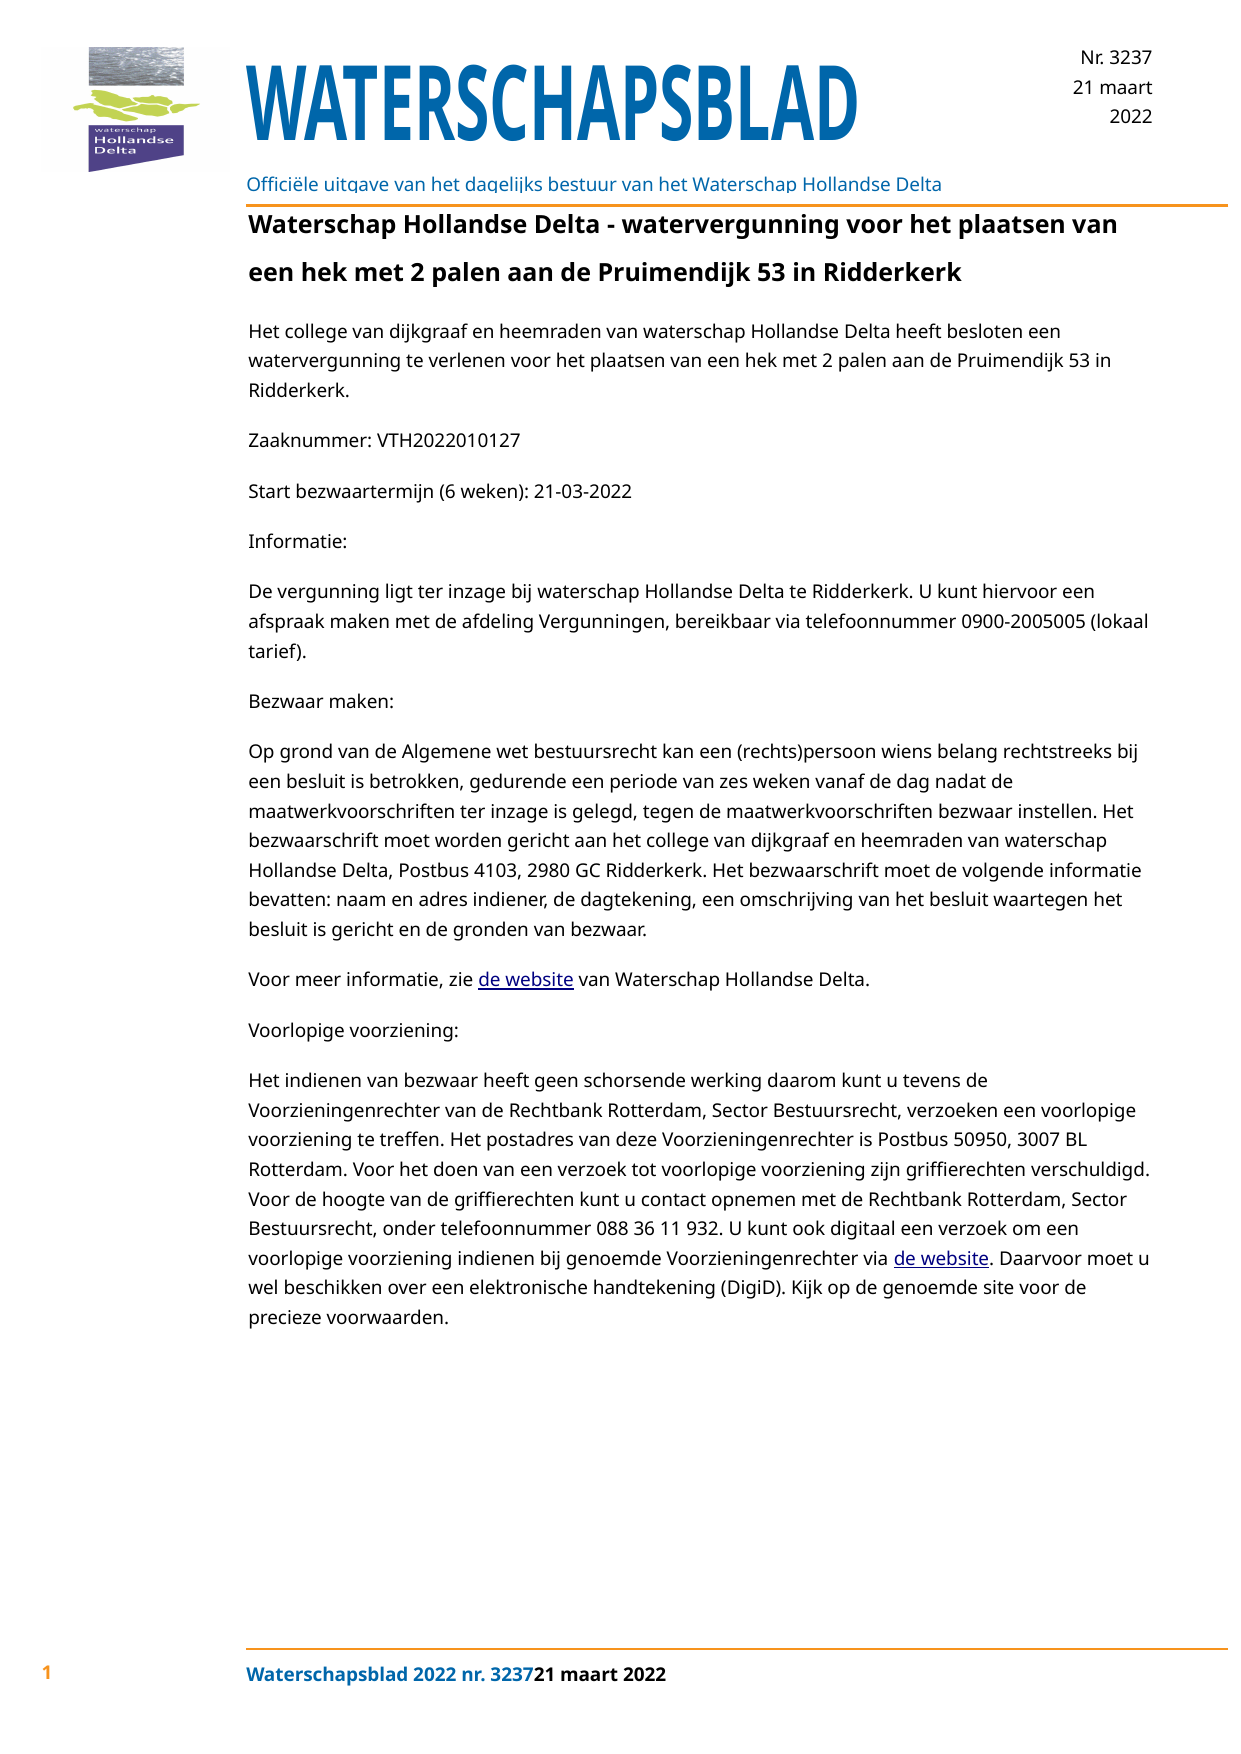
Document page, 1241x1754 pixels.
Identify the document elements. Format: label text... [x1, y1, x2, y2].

text Op grond van de Algemene wet bestuursrecht kan een (rechts)persoon wiens belang rechtstreeks bij een besluit is betrokken, gedurende een periode van zes weken vanaf de dag nadat de maatwerkvoorschriften ter inzage is gelegd, tegen de maatwerkvoorschriften bezwaar instellen. Het bezwaarschrift moet worden gericht aan het college van dijkgraaf en heemraden van waterschap Hollandse Delta, Postbus 4103, 2980 GC Ridderkerk. Het bezwaarschrift moet de volgende informatie bevatten: naam en adres indiener, de dagtekening, een omschrijving van het besluit waartegen het besluit is gericht en de gronden van bezwaar. [248, 739, 1152, 942]
text Het college van dijkgraaf en heemraden van waterschap Hollandse Delta heeft besloten een watervergunning te verlenen voor het plaatsen van een hek met 2 palen aan de Pruimendijk 53 in Ridderkerk. [248, 318, 1152, 403]
text Waterschap Hollandse Delta - watervergunning voor het plaatsen van een hek met 2 palen aan de Pruimendijk 53 in Ridderkerk [248, 207, 1152, 288]
text Start bezwaartermijn (6 weken): 21-03-2022 [248, 478, 1152, 504]
text Het indienen van bezwaar heeft geen schorsende werking daarom kunt u tevens de Voorzieningenrechter van de Rechtbank Rotterdam, Sector Bestuursrecht, verzoeken een voorlopige voorziening te treffen. Het postadres van deze Voorzieningenrechter is Postbus 50950, 3007 BL Rotterdam. Voor het doen van een verzoek tot voorlopige voorziening zijn griffierechten verschuldigd. Voor de hoogte van de griffierechten kunt u contact opnemen met de Rechtbank Rotterdam, Sector Bestuursrecht, onder telefoonnummer 088 36 11 932. U kunt ook digitaal een verzoek om een voorlopige voorziening indienen bij genoemde Voorzieningenrechter via de website. Daarvoor moet u wel beschikken over een elektronische handtekening (DigiD). Kijk op de genoemde site voor de precieze voorwaarden. [248, 1067, 1152, 1330]
text Voorlopige voorziening: [248, 1017, 1152, 1043]
text Voor meer informatie, zie de website van Waterschap Hollandse Delta. [248, 967, 1152, 992]
text Informatie: [248, 528, 1152, 554]
text Bezwaar maken: [248, 688, 1152, 714]
text Zaaknummer: VTH2022010127 [248, 427, 1152, 453]
picture [41, 47, 231, 172]
text De vergunning ligt ter inzage bij waterschap Hollandse Delta te Ridderkerk. U kunt hiervoor een afspraak maken met de afdeling Vergunningen, bereikbaar via telefoonnummer 0900-2005005 (lokaal tarief). [248, 579, 1152, 664]
